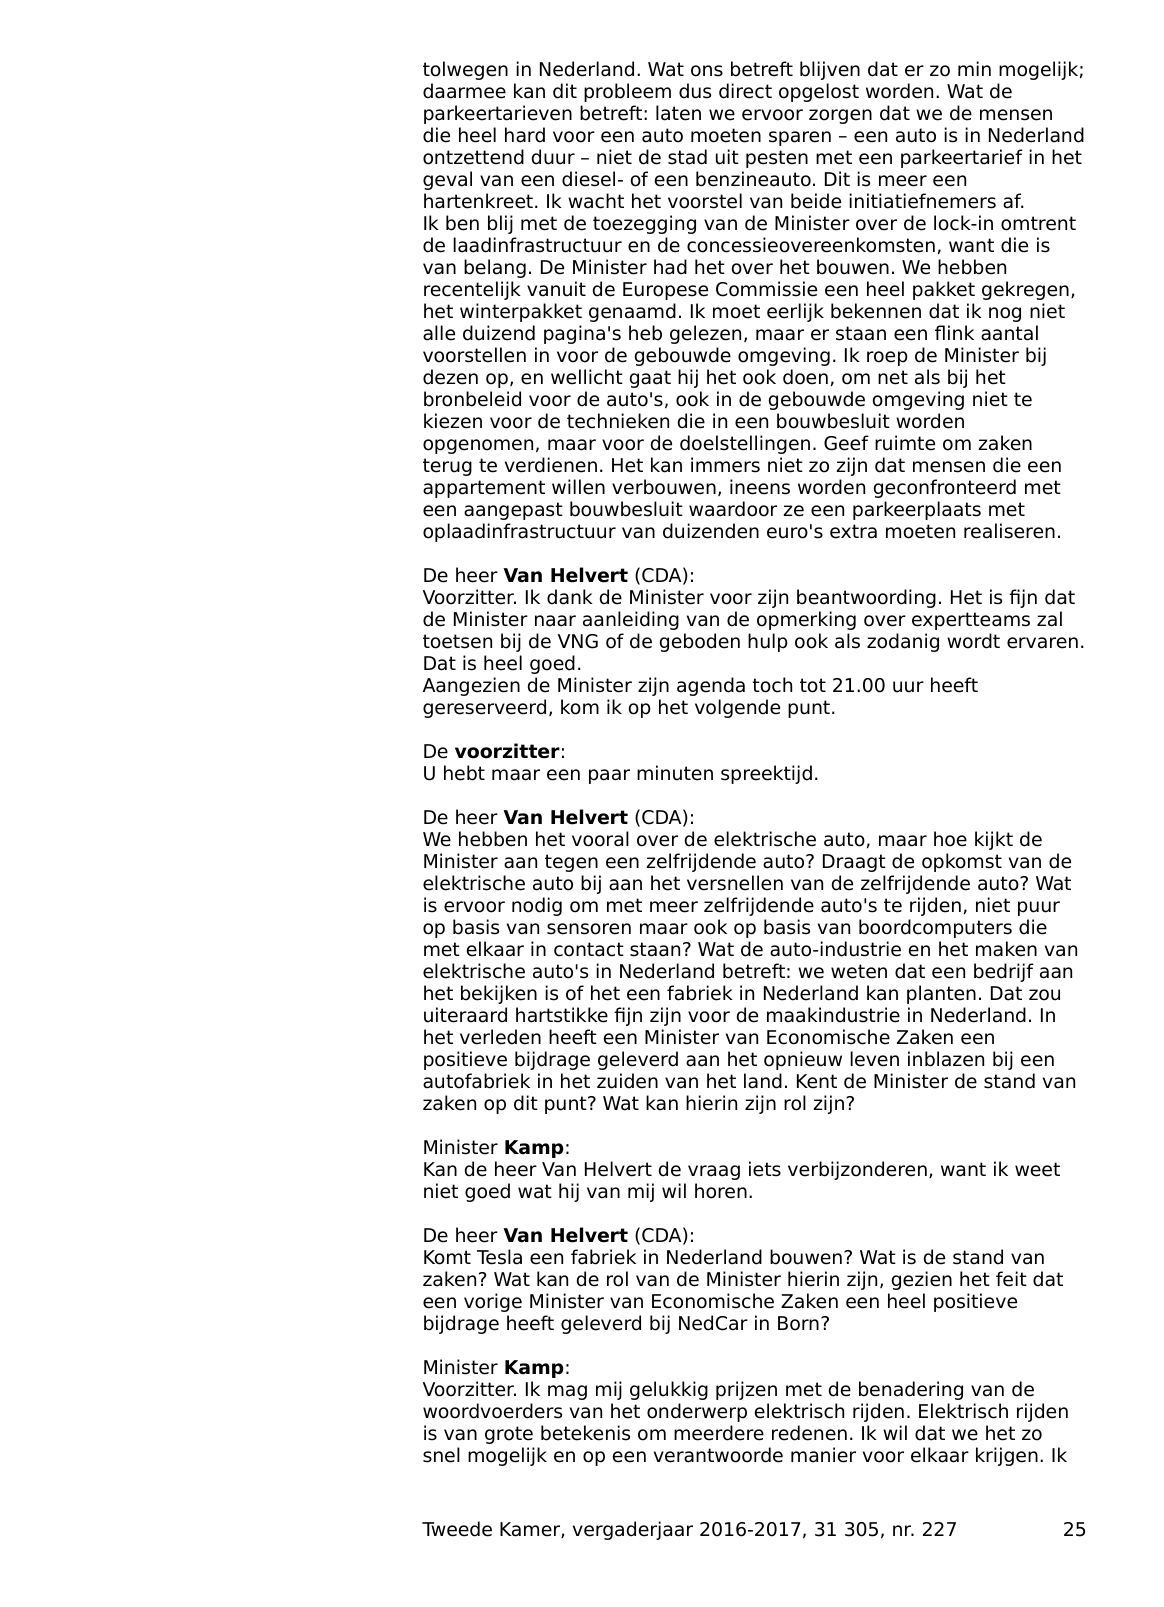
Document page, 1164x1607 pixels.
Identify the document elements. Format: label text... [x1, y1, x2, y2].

text Voorzitter. Ik mag mij gelukkig prijzen met de benadering van de woordvoerders van het onderwerp elektrisch rijden. Elektrisch rijden is van grote betekenis om meerdere redenen. Ik wil dat we het zo snel mogelijk en op een verantwoorde manier voor elkaar krijgen. Ik [422, 1379, 1087, 1467]
text Ik ben blij met de toezegging van de Minister over de lock-in omtrent de laadinfrastructuur en de concessieovereenkomsten, want die is van belang. De Minister had het over het bouwen. We hebben recentelijk vanuit de Europese Commissie een heel pakket gekregen, het winterpakket genaamd. Ik moet eerlijk bekennen dat ik nog niet alle duizend pagina's heb gelezen, maar er staan een flink aantal voorstellen in voor de gebouwde omgeving. Ik roep de Minister bij dezen op, en wellicht gaat hij het ook doen, om net als bij het bronbeleid voor de auto's, ook in de gebouwde omgeving niet te kiezen voor de technieken die in een bouwbesluit worden opgenomen, maar voor de doelstellingen. Geef ruimte om zaken terug te verdienen. Het kan immers niet zo zijn dat mensen die een appartement willen verbouwen, ineens worden geconfronteerd met een aangepast bouwbesluit waardoor ze een parkeerplaats met oplaadinfrastructuur van duizenden euro's extra moeten realiseren. [422, 213, 1087, 543]
text tolwegen in Nederland. Wat ons betreft blijven dat er zo min mogelijk; daarmee kan dit probleem dus direct opgelost worden. Wat de parkeertarieven betreft: laten we ervoor zorgen dat we de mensen die heel hard voor een auto moeten sparen – een auto is in Nederland ontzettend duur – niet de stad uit pesten met een parkeertarief in het geval van een diesel- of een benzineauto. Dit is meer een hartenkreet. Ik wacht het voorstel van beide initiatiefnemers af. [422, 59, 1087, 213]
text We hebben het vooral over de elektrische auto, maar hoe kijkt de Minister aan tegen een zelfrijdende auto? Draagt de opkomst van de elektrische auto bij aan het versnellen van de zelfrijdende auto? Wat is ervoor nodig om met meer zelfrijdende auto's te rijden, niet puur op basis van sensoren maar ook op basis van boordcomputers die met elkaar in contact staan? Wat de auto-industrie en het maken van elektrische auto's in Nederland betreft: we weten dat een bedrijf aan het bekijken is of het een fabriek in Nederland kan planten. Dat zou uiteraard hartstikke fijn zijn voor de maakindustrie in Nederland. In het verleden heeft een Minister van Economische Zaken een positieve bijdrage geleverd aan het opnieuw leven inblazen bij een autofabriek in het zuiden van het land. Kent de Minister de stand van zaken op dit punt? Wat kan hierin zijn rol zijn? [422, 829, 1087, 1115]
text De heer Van Helvert (CDA): [422, 807, 1087, 829]
text De voorzitter: [422, 741, 1087, 763]
text Kan de heer Van Helvert de vraag iets verbijzonderen, want ik weet niet goed wat hij van mij wil horen. [422, 1159, 1087, 1203]
text Aangezien de Minister zijn agenda toch tot 21.00 uur heeft gereserveerd, kom ik op het volgende punt. [422, 675, 1087, 719]
text Minister Kamp: [422, 1357, 1087, 1379]
text De heer Van Helvert (CDA): [422, 565, 1087, 587]
text De heer Van Helvert (CDA): [422, 1225, 1087, 1247]
text U hebt maar een paar minuten spreektijd. [422, 763, 1087, 785]
text Minister Kamp: [422, 1137, 1087, 1159]
text Komt Tesla een fabriek in Nederland bouwen? Wat is de stand van zaken? Wat kan de rol van de Minister hierin zijn, gezien het feit dat een vorige Minister van Economische Zaken een heel positieve bijdrage heeft geleverd bij NedCar in Born? [422, 1247, 1087, 1335]
text Voorzitter. Ik dank de Minister voor zijn beantwoording. Het is fijn dat de Minister naar aanleiding van de opmerking over expertteams zal toetsen bij de VNG of de geboden hulp ook als zodanig wordt ervaren. Dat is heel goed. [422, 587, 1087, 675]
